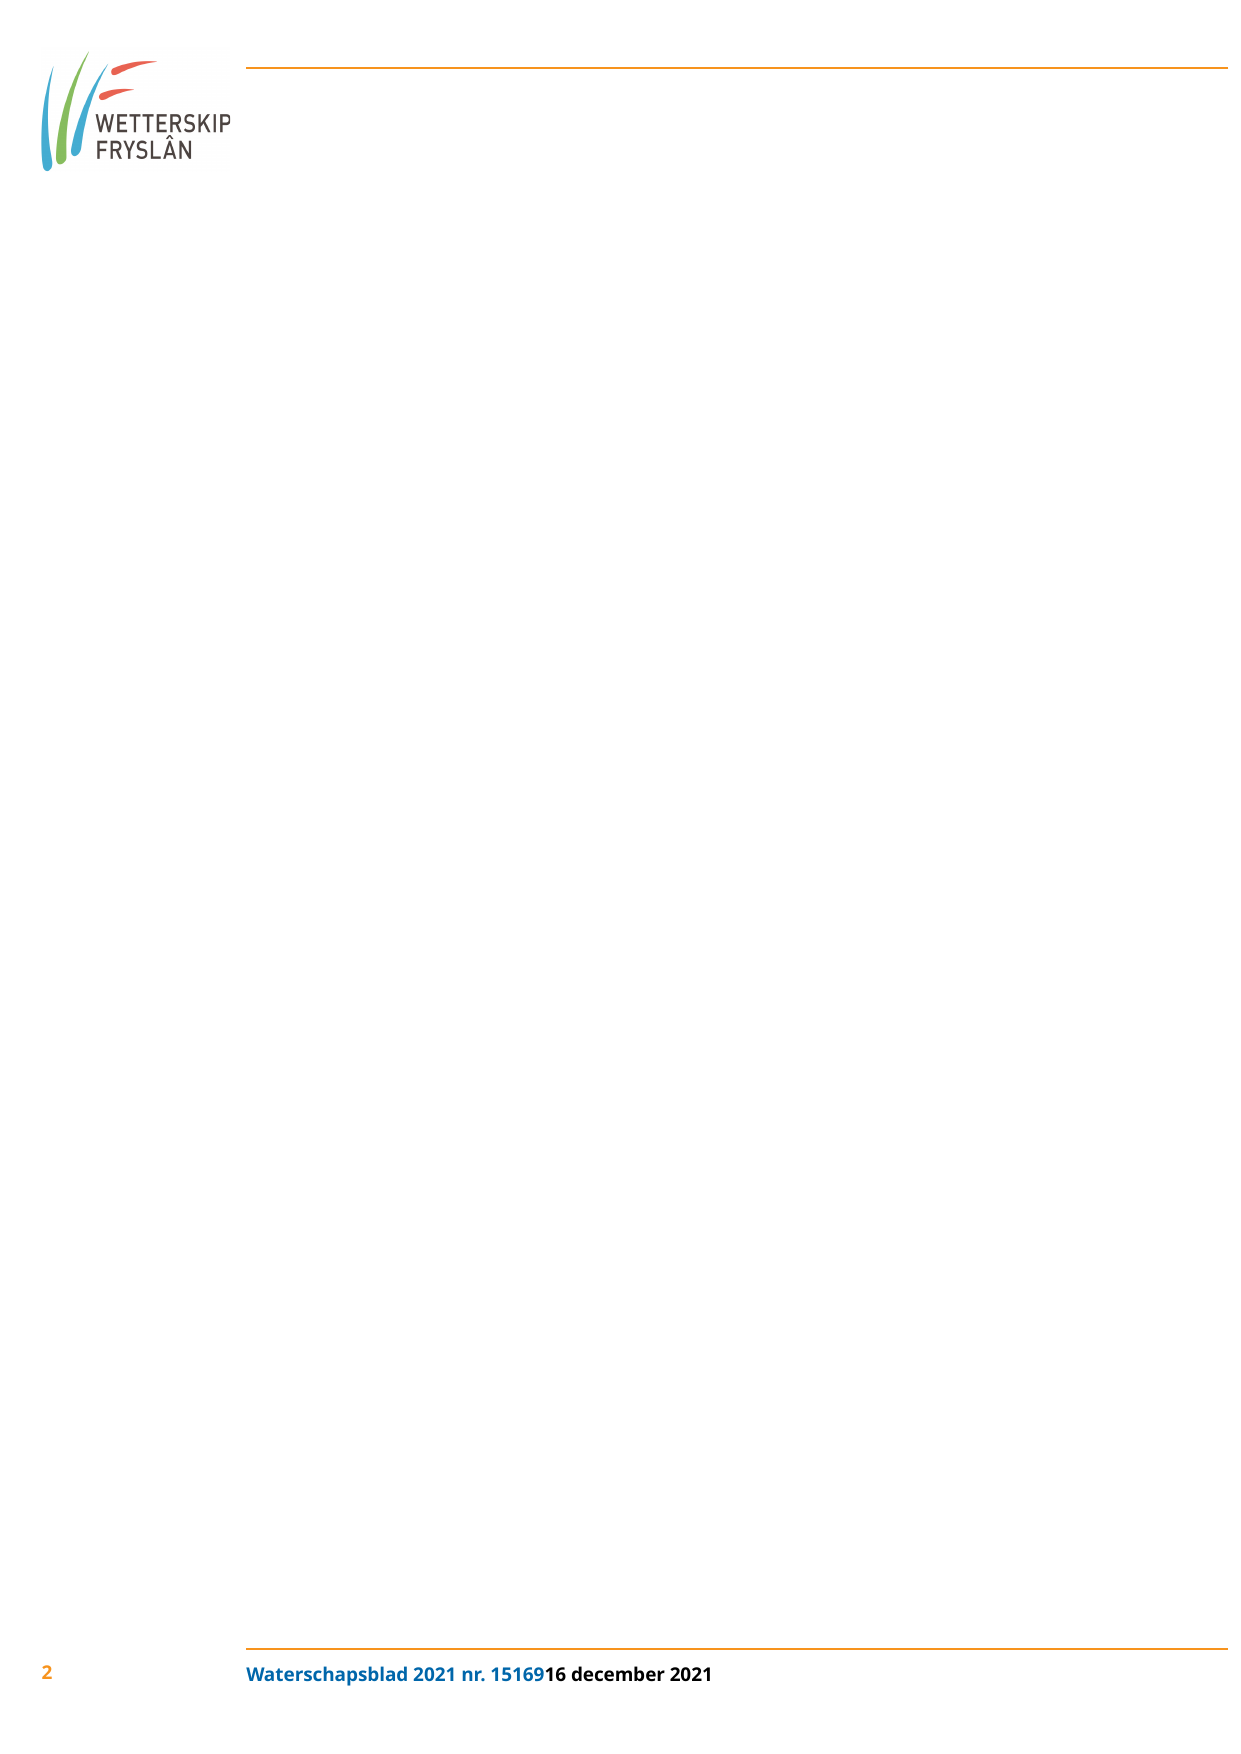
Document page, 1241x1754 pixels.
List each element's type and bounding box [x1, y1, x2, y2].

picture [41, 47, 231, 172]
